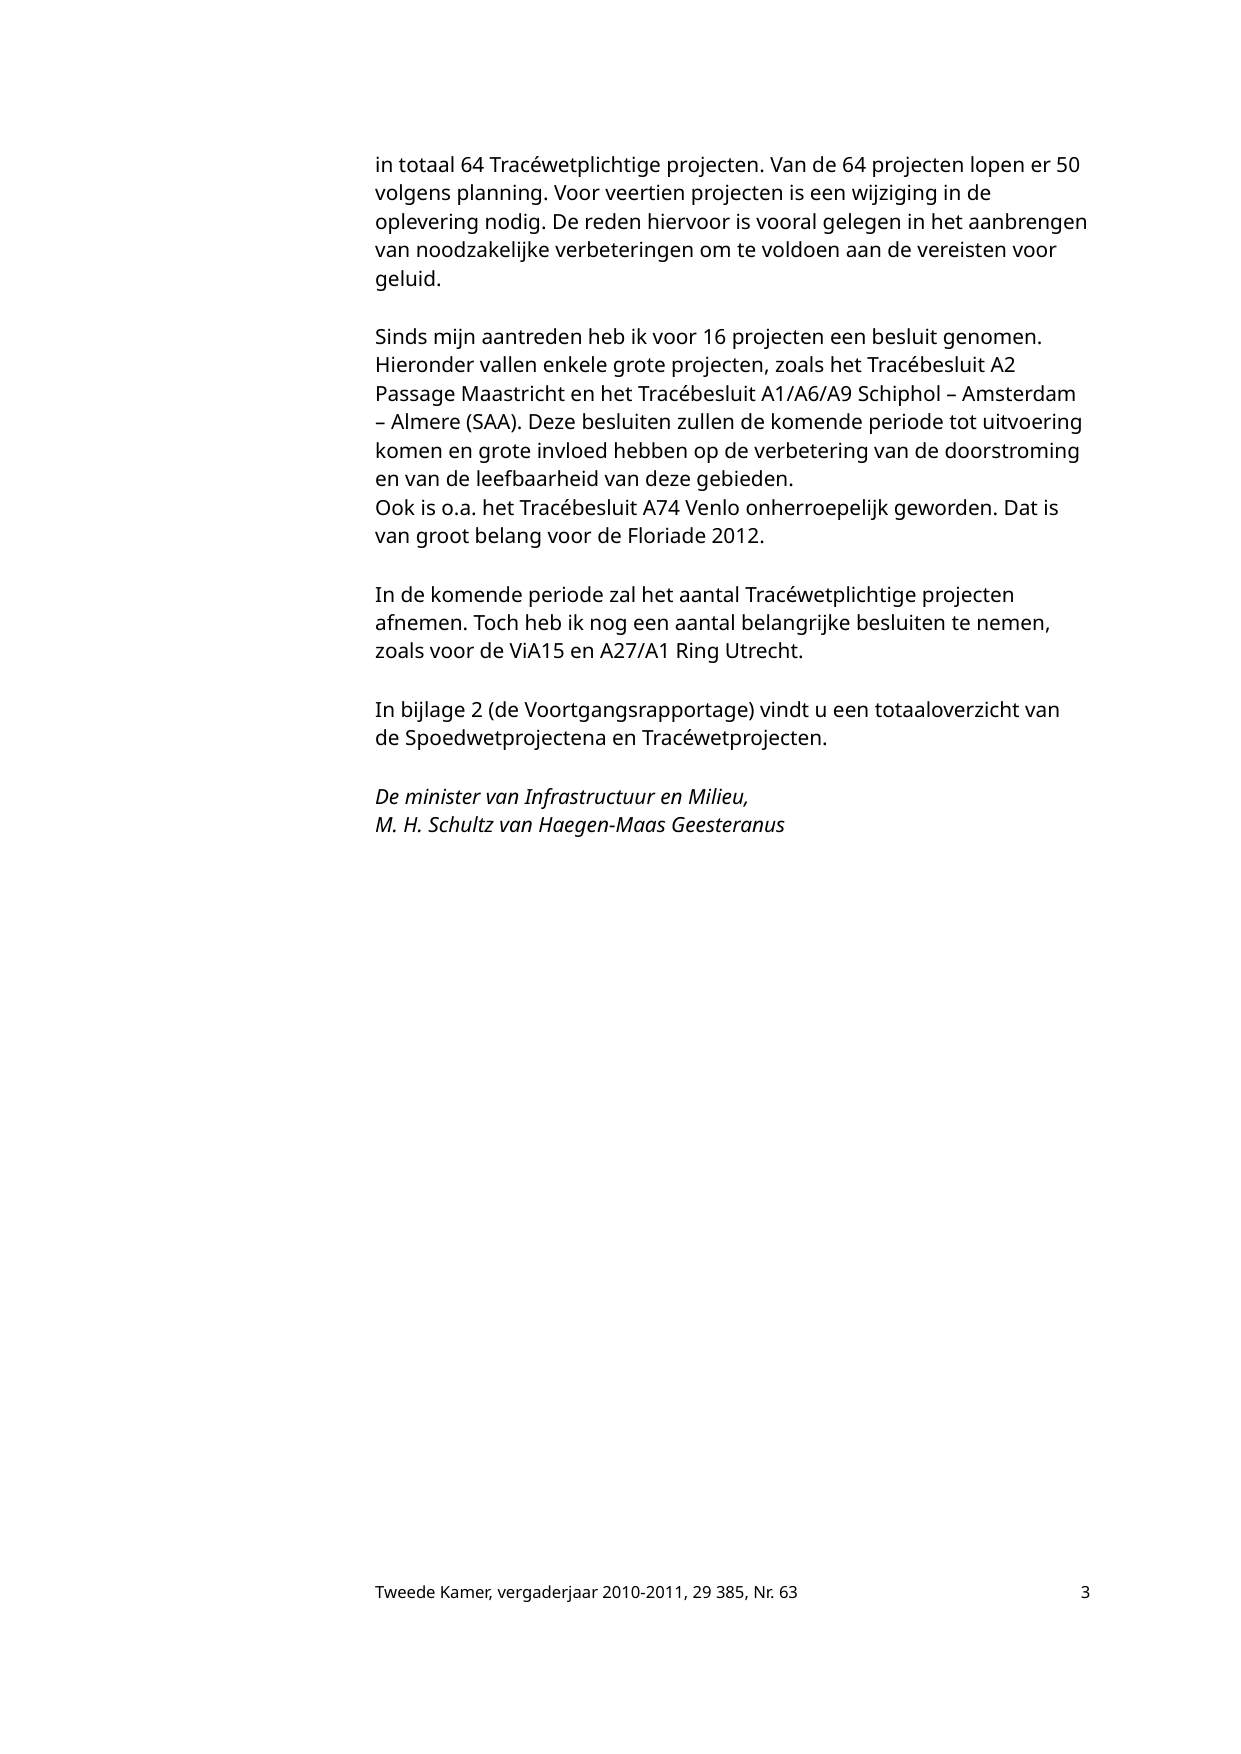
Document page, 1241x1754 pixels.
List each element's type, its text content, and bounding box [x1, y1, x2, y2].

text Ook is o.a. het Tracébesluit A74 Venlo onherroepelijk geworden. Dat is van groot belang voor de Floriade 2012. [375, 493, 1090, 550]
text In de komende periode zal het aantal Tracéwetplichtige projecten afnemen. Toch heb ik nog een aantal belangrijke besluiten te nemen, zoals voor de ViA15 en A27/A1 Ring Utrecht. [375, 580, 1090, 665]
text De minister van Infrastructuur en Milieu, [375, 782, 1090, 810]
text Sinds mijn aantreden heb ik voor 16 projecten een besluit genomen. Hieronder vallen enkele grote projecten, zoals het Tracébesluit A2 Passage Maastricht en het Tracébesluit A1/A6/A9 Schiphol – Amsterdam – Almere (SAA). Deze besluiten zullen de komende periode tot uitvoering komen en grote invloed hebben op de verbetering van de doorstroming en van de leefbaarheid van deze gebieden. [375, 322, 1090, 493]
text in totaal 64 Tracéwetplichtige projecten. Van de 64 projecten lopen er 50 volgens planning. Voor veertien projecten is een wijziging in de oplevering nodig. De reden hiervoor is vooral gelegen in het aanbrengen van noodzakelijke verbeteringen om te voldoen aan de vereisten voor geluid. [375, 150, 1090, 292]
text M. H. Schultz van Haegen-Maas Geesteranus [375, 810, 1090, 839]
text In bijlage 2 (de Voortgangsrapportage) vindt u een totaaloverzicht van de Spoedwetprojectena en Tracéwetprojecten. [375, 695, 1090, 752]
